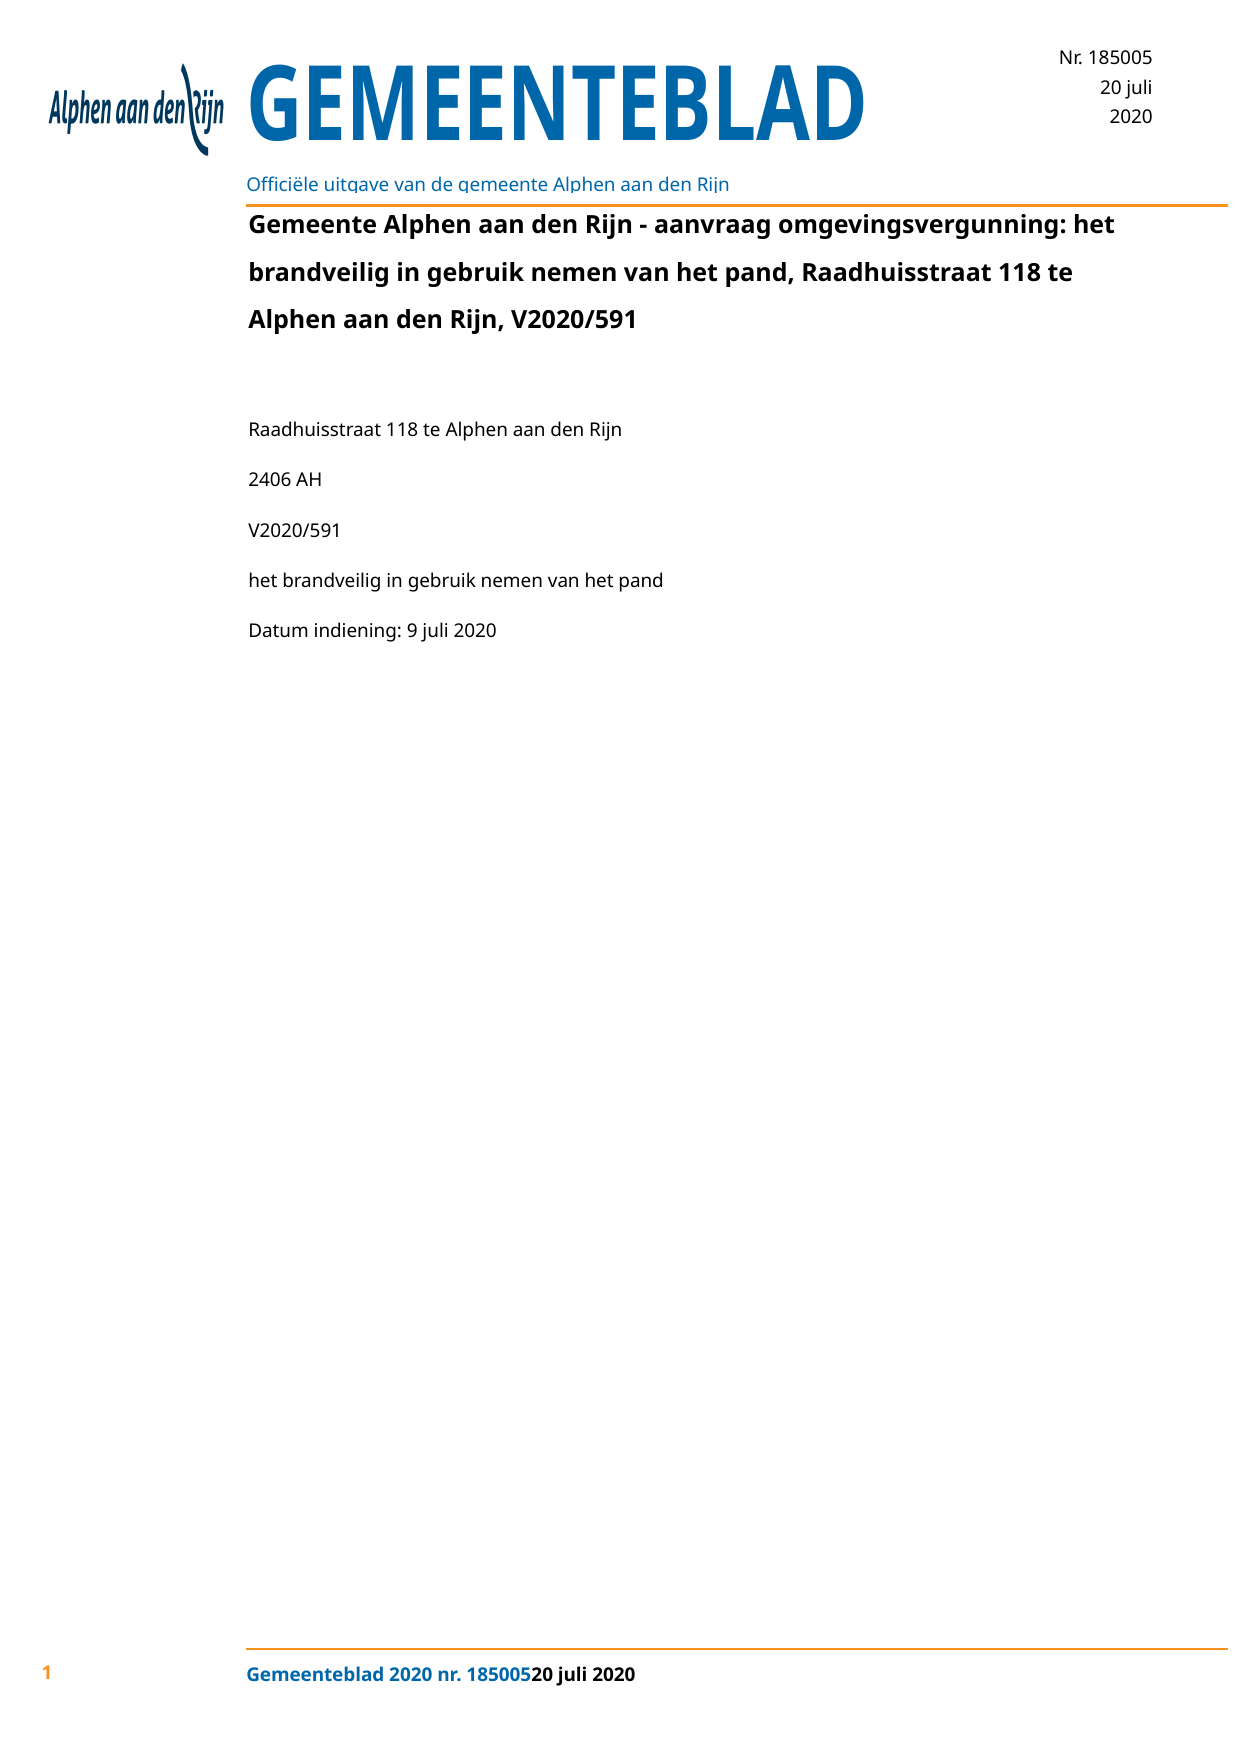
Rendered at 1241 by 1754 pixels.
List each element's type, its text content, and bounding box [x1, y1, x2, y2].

text V2020/591 [248, 517, 1152, 542]
text 2406 AH [248, 466, 1152, 492]
picture [41, 47, 231, 172]
text Datum indiening: 9 juli 2020 [248, 618, 1152, 643]
text Gemeente Alphen aan den Rijn - aanvraag omgevingsvergunning: het brandveilig in gebruik nemen van het pand, Raadhuisstraat 118 te Alphen aan den Rijn, V2020/591 [248, 207, 1152, 336]
text Raadhuisstraat 118 te Alphen aan den Rijn [248, 416, 1152, 442]
text het brandveilig in gebruik nemen van het pand [248, 567, 1152, 593]
